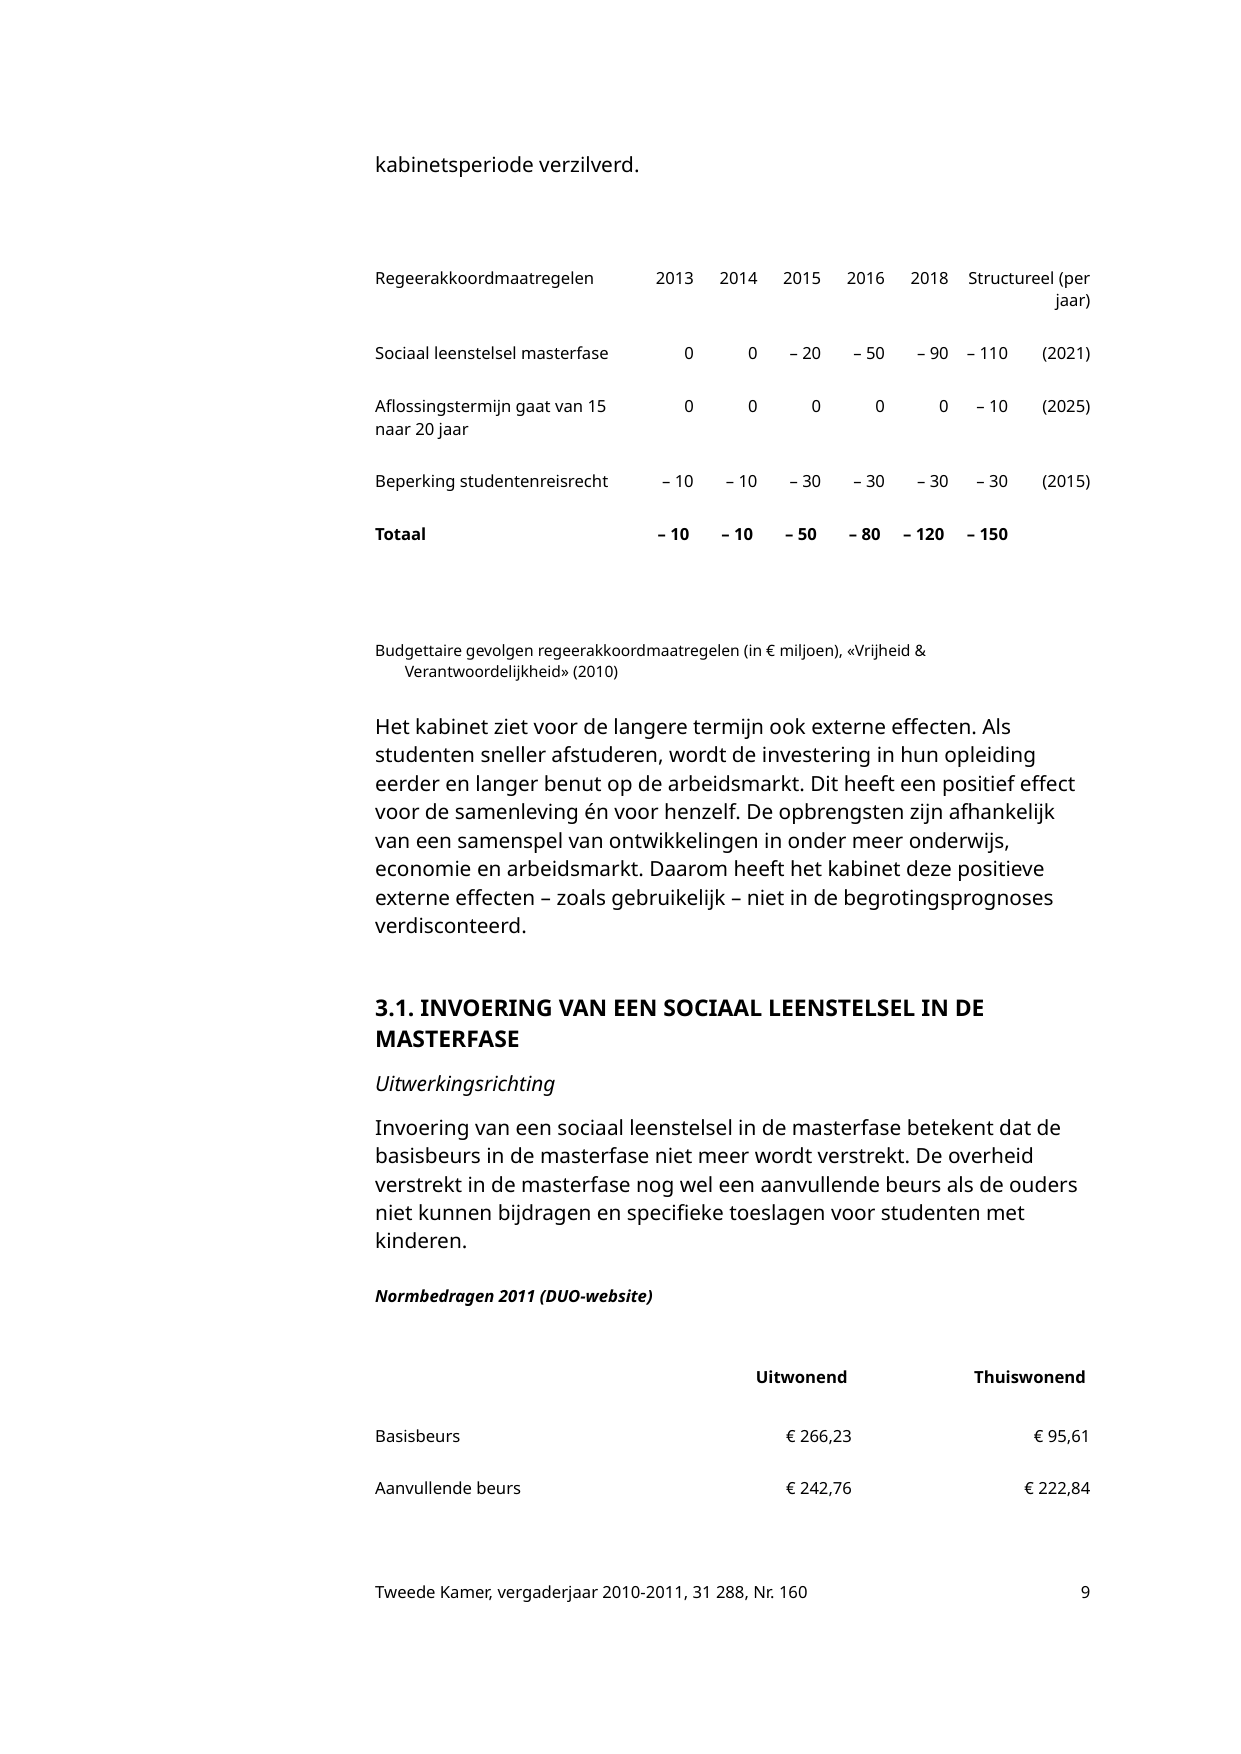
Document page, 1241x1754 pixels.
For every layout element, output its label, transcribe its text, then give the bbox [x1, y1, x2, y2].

table_cell – 10 [694, 523, 757, 581]
table_header 2018 [885, 266, 948, 342]
table_cell – 20 [757, 342, 821, 394]
table_cell 0 [630, 342, 693, 394]
table_cell – 120 [885, 523, 948, 581]
table_header Uitwonend [613, 1366, 852, 1424]
table_cell – 30 [885, 470, 948, 523]
table_cell € 242,76 [613, 1477, 852, 1529]
text kabinetsperiode verzilverd. [375, 150, 1090, 178]
table_cell 0 [885, 395, 948, 470]
table_cell Basisbeurs [375, 1424, 613, 1477]
table_header Structureel (per jaar) [949, 266, 1090, 342]
table_cell – 10 [694, 470, 757, 523]
table_cell 0 [630, 395, 693, 470]
text Uitwerkingsrichting [375, 1069, 1090, 1098]
table_cell € 95,61 [852, 1424, 1090, 1477]
table_cell – 30 [949, 470, 1012, 523]
table_header 2016 [821, 266, 885, 342]
table_cell – 10 [630, 470, 693, 523]
table_cell (2015) [1012, 470, 1090, 523]
table_cell – 50 [757, 523, 821, 581]
table_cell Beperking studentenreisrecht [375, 470, 630, 523]
table_cell – 30 [757, 470, 821, 523]
table_header 2014 [694, 266, 757, 342]
table_cell – 30 [821, 470, 885, 523]
table_header 2015 [757, 266, 821, 342]
table_cell € 222,84 [852, 1477, 1090, 1529]
table_cell (2021) [1012, 342, 1090, 394]
text Invoering van een sociaal leenstelsel in de masterfase betekent dat de basisbeurs in de masterfase niet meer wordt verstrekt. De overheid verstrekt in de masterfase nog wel een aanvullende beurs als de ouders niet kunnen bijdragen en specifieke toeslagen voor studenten met kinderen. [375, 1113, 1090, 1255]
table_header Regeerakkoordmaatregelen [375, 266, 630, 342]
table_cell – 10 [949, 395, 1012, 470]
table_cell 0 [821, 395, 885, 470]
text Budgettaire gevolgen regeerakkoordmaatregelen (in € miljoen), «Vrijheid & Verantwoordelijkheid» (2010) [375, 639, 1090, 682]
table_header [375, 1366, 613, 1424]
table_cell – 10 [630, 523, 693, 581]
table_cell Aflossingstermijn gaat van 15 naar 20 jaar [375, 395, 630, 470]
table_cell € 266,23 [613, 1424, 852, 1477]
table_cell [1012, 523, 1090, 581]
table_cell 0 [757, 395, 821, 470]
table_cell (2025) [1012, 395, 1090, 470]
table_cell – 90 [885, 342, 948, 394]
table_header 2013 [630, 266, 693, 342]
table_cell – 150 [949, 523, 1012, 581]
table_cell – 110 [949, 342, 1012, 394]
text Het kabinet ziet voor de langere termijn ook externe effecten. Als studenten sneller afstuderen, wordt de investering in hun opleiding eerder en langer benut op de arbeidsmarkt. Dit heeft een positief effect voor de samenleving én voor henzelf. De opbrengsten zijn afhankelijk van een samenspel van ontwikkelingen in onder meer onderwijs, economie en arbeidsmarkt. Daarom heeft het kabinet deze positieve externe effecten – zoals gebruikelijk – niet in de begrotingsprognoses verdisconteerd. [375, 712, 1090, 939]
table_cell – 80 [821, 523, 885, 581]
table_cell – 50 [821, 342, 885, 394]
text Normbedragen 2011 (DUO-website) [375, 1285, 1090, 1308]
table_cell Sociaal leenstelsel masterfase [375, 342, 630, 394]
table_header Thuiswonend [852, 1366, 1090, 1424]
subtitle 3.1. INVOERING VAN EEN SOCIAAL LEENSTELSEL IN DE MASTERFASE [375, 992, 1090, 1054]
table_cell 0 [694, 395, 757, 470]
table_cell 0 [694, 342, 757, 394]
table_cell Totaal [375, 523, 630, 581]
table_cell Aanvullende beurs [375, 1477, 613, 1529]
